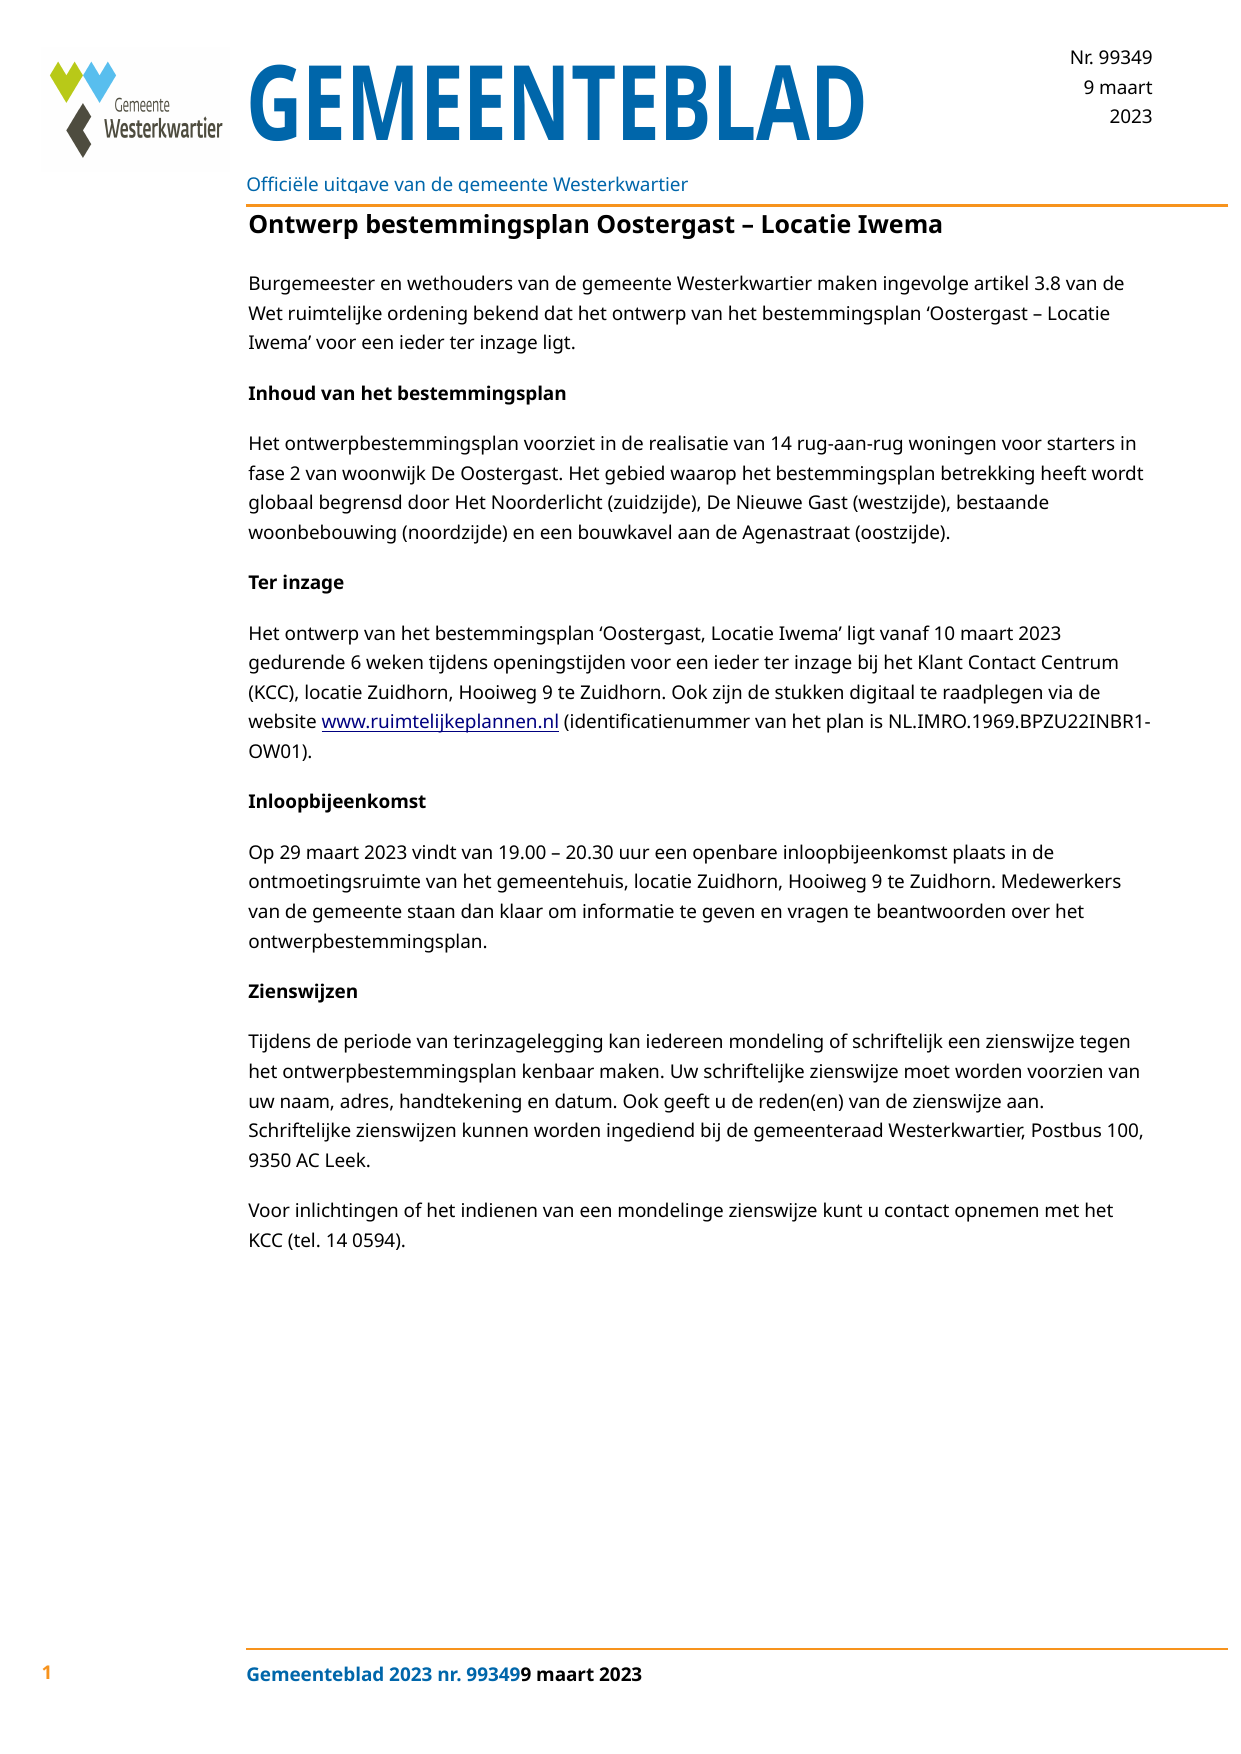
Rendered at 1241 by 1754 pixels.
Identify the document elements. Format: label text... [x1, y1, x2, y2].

text Ter inzage [248, 569, 1152, 595]
text Inloopbijeenkomst [248, 789, 1152, 814]
text Inhoud van het bestemmingsplan [248, 380, 1152, 406]
text Zienswijzen [248, 978, 1152, 1004]
text Op 29 maart 2023 vindt van 19.00 – 20.30 uur een openbare inloopbijeenkomst plaats in de ontmoetingsruimte van het gemeentehuis, locatie Zuidhorn, Hooiweg 9 te Zuidhorn. Medewerkers van de gemeente staan dan klaar om informatie te geven en vragen te beantwoorden over het ontwerpbestemmingsplan. [248, 839, 1152, 953]
text Ontwerp bestemmingsplan Oostergast – Locatie Iwema [248, 207, 1152, 241]
text Voor inlichtingen of het indienen van een mondelinge zienswijze kunt u contact opnemen met het KCC (tel. 14 0594). [248, 1197, 1152, 1253]
text Het ontwerpbestemmingsplan voorziet in de realisatie van 14 rug-aan-rug woningen voor starters in fase 2 van woonwijk De Oostergast. Het gebied waarop het bestemmingsplan betrekking heeft wordt globaal begrensd door Het Noorderlicht (zuidzijde), De Nieuwe Gast (westzijde), bestaande woonbebouwing (noordzijde) en een bouwkavel aan de Agenastraat (oostzijde). [248, 430, 1152, 545]
picture [41, 47, 231, 172]
text Het ontwerp van het bestemmingsplan ‘Oostergast, Locatie Iwema’ ligt vanaf 10 maart 2023 gedurende 6 weken tijdens openingstijden voor een ieder ter inzage bij het Klant Contact Centrum (KCC), locatie Zuidhorn, Hooiweg 9 te Zuidhorn. Ook zijn de stukken digitaal te raadplegen via de website www.ruimtelijkeplannen.nl (identificatienummer van het plan is NL.IMRO.1969.BPZU22INBR1-OW01). [248, 620, 1152, 764]
text Burgemeester en wethouders van de gemeente Westerkwartier maken ingevolge artikel 3.8 van de Wet ruimtelijke ordening bekend dat het ontwerp van het bestemmingsplan ‘Oostergast – Locatie Iwema’ voor een ieder ter inzage ligt. [248, 270, 1152, 355]
text Tijdens de periode van terinzagelegging kan iedereen mondeling of schriftelijk een zienswijze tegen het ontwerpbestemmingsplan kenbaar maken. Uw schriftelijke zienswijze moet worden voorzien van uw naam, adres, handtekening en datum. Ook geeft u de reden(en) van de zienswijze aan. Schriftelijke zienswijzen kunnen worden ingediend bij de gemeenteraad Westerkwartier, Postbus 100, 9350 AC Leek. [248, 1029, 1152, 1173]
